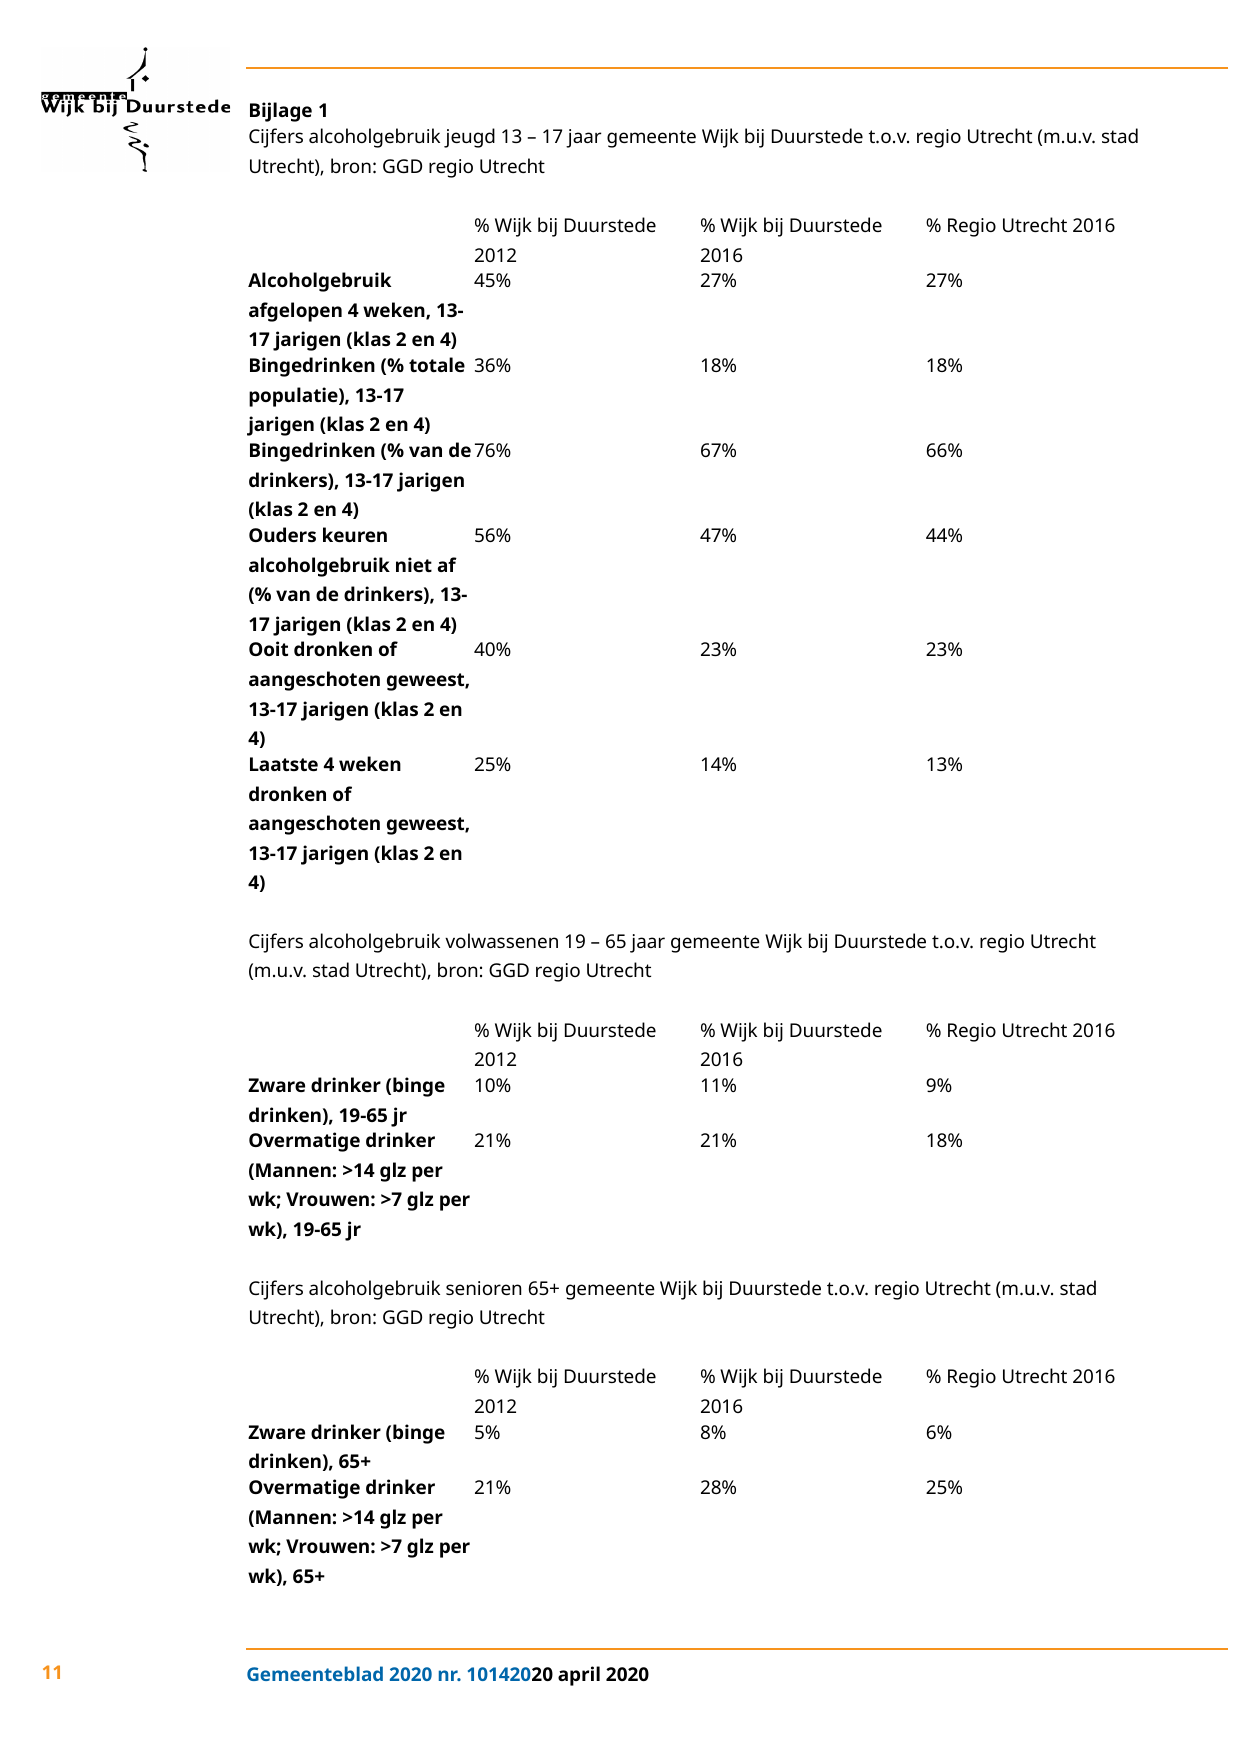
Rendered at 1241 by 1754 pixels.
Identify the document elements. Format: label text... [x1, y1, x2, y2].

table_cell 8% [700, 1419, 926, 1474]
table_cell 21% [700, 1128, 926, 1242]
table_header % Wijk bij Duurstede 2016 [700, 1017, 926, 1072]
table_header % Regio Utrecht 2016 [926, 212, 1152, 267]
table_header % Regio Utrecht 2016 [926, 1364, 1152, 1419]
table_cell Bingedrinken (% totale populatie), 13-17 jarigen (klas 2 en 4) [248, 353, 474, 437]
table_cell Overmatige drinker (Mannen: >14 glz per wk; Vrouwen: >7 glz per wk), 65+ [248, 1474, 474, 1589]
table_cell 45% [474, 268, 700, 352]
table_header % Wijk bij Duurstede 2016 [700, 1364, 926, 1419]
table_cell 21% [474, 1474, 700, 1589]
table_cell 44% [926, 522, 1152, 637]
table_cell 23% [926, 637, 1152, 751]
table_cell 6% [926, 1419, 1152, 1474]
table_cell Zware drinker (binge drinken), 19-65 jr [248, 1072, 474, 1127]
table_cell 13% [926, 751, 1152, 895]
table_header % Regio Utrecht 2016 [926, 1017, 1152, 1072]
table_cell 28% [700, 1474, 926, 1589]
table_cell 67% [700, 437, 926, 522]
table_cell 56% [474, 522, 700, 637]
table_cell 66% [926, 437, 1152, 522]
table_header % Wijk bij Duurstede 2012 [474, 1017, 700, 1072]
table_cell Laatste 4 weken dronken of aangeschoten geweest, 13-17 jarigen (klas 2 en 4) [248, 751, 474, 895]
table_header % Wijk bij Duurstede 2012 [474, 1364, 700, 1419]
text Cijfers alcoholgebruik jeugd 13 – 17 jaar gemeente Wijk bij Duurstede t.o.v. regio Utrecht (m.u.v. stad Utrecht), bron: GGD regio Utrecht [248, 123, 1152, 179]
table_cell Overmatige drinker (Mannen: >14 glz per wk; Vrouwen: >7 glz per wk), 19-65 jr [248, 1128, 474, 1242]
table_cell 47% [700, 522, 926, 637]
table_cell Bingedrinken (% van de drinkers), 13-17 jarigen (klas 2 en 4) [248, 437, 474, 522]
table_cell 18% [926, 353, 1152, 437]
table_cell 25% [926, 1474, 1152, 1589]
table_cell Zware drinker (binge drinken), 65+ [248, 1419, 474, 1474]
table_cell 25% [474, 751, 700, 895]
table_header [248, 212, 474, 267]
table_cell 27% [700, 268, 926, 352]
table_header % Wijk bij Duurstede 2012 [474, 212, 700, 267]
table_cell 76% [474, 437, 700, 522]
table_cell 23% [700, 637, 926, 751]
table_header % Wijk bij Duurstede 2016 [700, 212, 926, 267]
table_cell Alcoholgebruik afgelopen 4 weken, 13-17 jarigen (klas 2 en 4) [248, 268, 474, 352]
table_cell 10% [474, 1072, 700, 1127]
table_cell Ooit dronken of aangeschoten geweest, 13-17 jarigen (klas 2 en 4) [248, 637, 474, 751]
table_cell 40% [474, 637, 700, 751]
table_cell 21% [474, 1128, 700, 1242]
text Bijlage 1 [248, 95, 1152, 123]
table_header [248, 1017, 474, 1072]
table_cell 9% [926, 1072, 1152, 1127]
table_cell 11% [700, 1072, 926, 1127]
table_cell 36% [474, 353, 700, 437]
table_cell 14% [700, 751, 926, 895]
text Cijfers alcoholgebruik senioren 65+ gemeente Wijk bij Duurstede t.o.v. regio Utrecht (m.u.v. stad Utrecht), bron: GGD regio Utrecht [248, 1275, 1152, 1330]
text Cijfers alcoholgebruik volwassenen 19 – 65 jaar gemeente Wijk bij Duurstede t.o.v. regio Utrecht (m.u.v. stad Utrecht), bron: GGD regio Utrecht [248, 928, 1152, 983]
table_cell 27% [926, 268, 1152, 352]
table_cell Ouders keuren alcoholgebruik niet af (% van de drinkers), 13-17 jarigen (klas 2 en 4) [248, 522, 474, 637]
table_cell 18% [926, 1128, 1152, 1242]
table_header [248, 1364, 474, 1419]
table_cell 18% [700, 353, 926, 437]
table_cell 5% [474, 1419, 700, 1474]
picture [41, 47, 231, 172]
